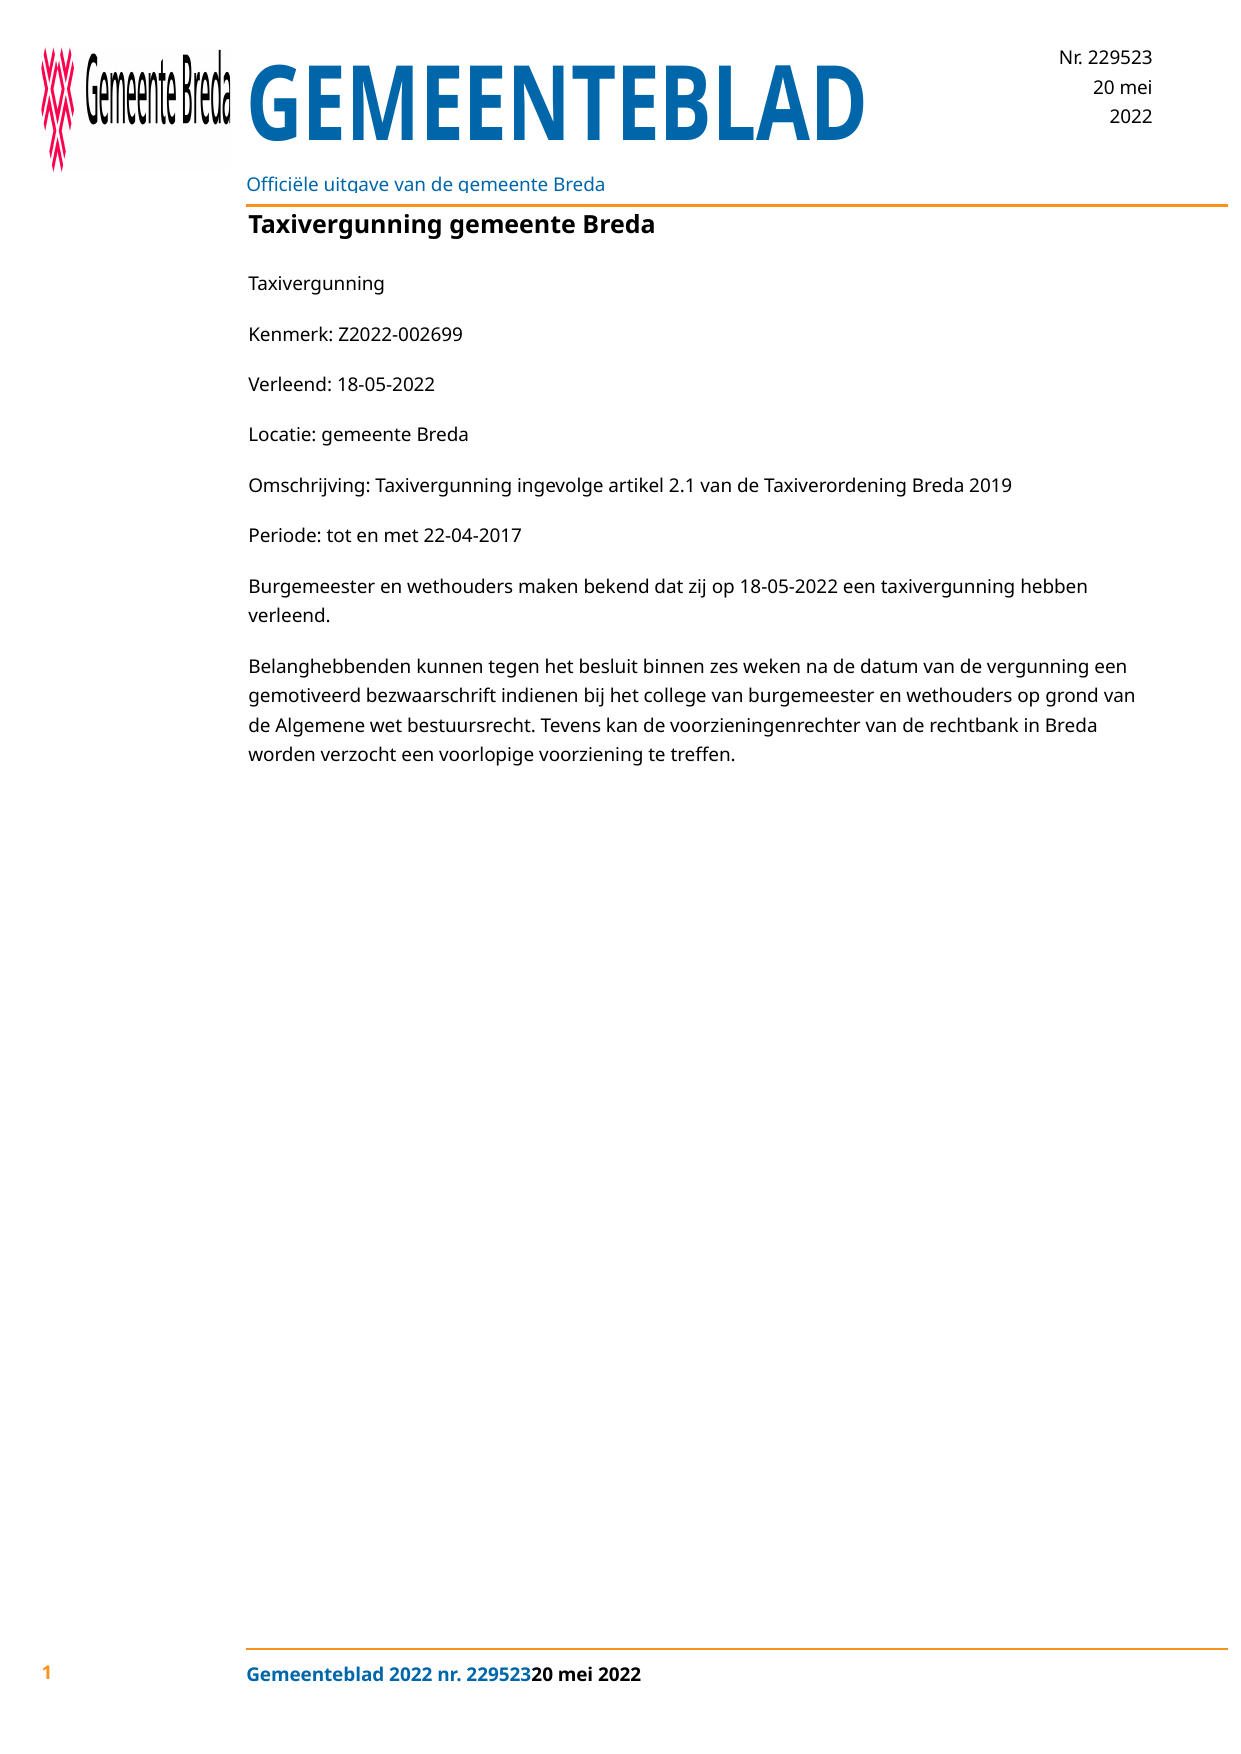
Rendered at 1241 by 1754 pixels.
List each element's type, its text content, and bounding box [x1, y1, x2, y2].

text Periode: tot en met 22-04-2017 [248, 522, 1152, 548]
text Burgemeester en wethouders maken bekend dat zij op 18-05-2022 een taxivergunning hebben verleend. [248, 573, 1152, 628]
picture [41, 47, 231, 172]
text Omschrijving: Taxivergunning ingevolge artikel 2.1 van de Taxiverordening Breda 2019 [248, 472, 1152, 498]
text Verleend: 18-05-2022 [248, 371, 1152, 397]
text Belanghebbenden kunnen tegen het besluit binnen zes weken na de datum van de vergunning een gemotiveerd bezwaarschrift indienen bij het college van burgemeester en wethouders op grond van de Algemene wet bestuursrecht. Tevens kan de voorzieningenrechter van de rechtbank in Breda worden verzocht een voorlopige voorziening te treffen. [248, 653, 1152, 767]
text Locatie: gemeente Breda [248, 422, 1152, 447]
text Kenmerk: Z2022-002699 [248, 321, 1152, 346]
text Taxivergunning gemeente Breda [248, 207, 1152, 241]
text Taxivergunning [248, 270, 1152, 296]
